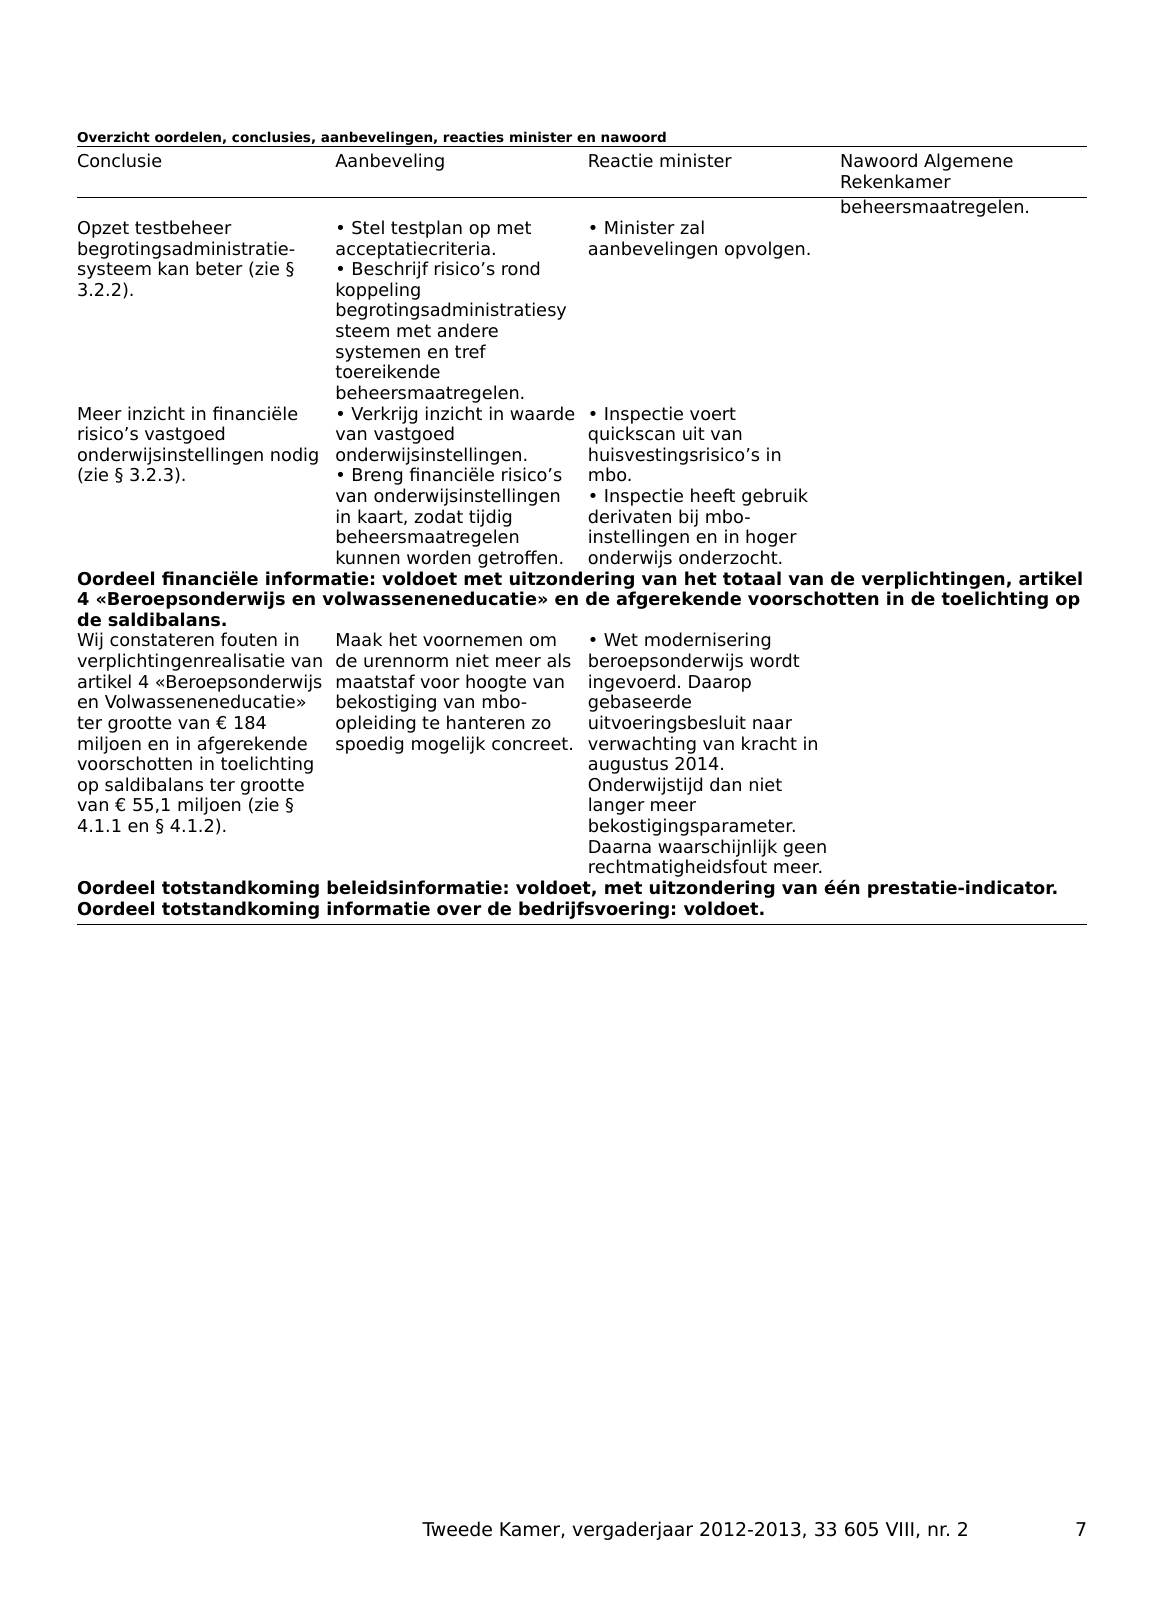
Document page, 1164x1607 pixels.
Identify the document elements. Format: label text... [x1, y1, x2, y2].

table_cell Aanbeveling [329, 147, 582, 197]
table_cell [77, 198, 329, 218]
table_cell [329, 198, 582, 218]
table_cell Wij constateren fouten in verplichtingenrealisatie van artikel 4 «Beroepsonderwijs en Volwasseneneducatie» ter grootte van € 184 miljoen en in afgerekende voorschotten in toelichting op saldibalans ter grootte van € 55,1 miljoen (zie § 4.1.1 en § 4.1.2). [77, 630, 329, 878]
table_header Overzicht oordelen, conclusies, aanbevelingen, reacties minister en nawoord [77, 130, 1087, 146]
table_cell [834, 630, 1087, 878]
table_cell Opzet testbeheer begrotingsadministratie-systeem kan beter (zie § 3.2.2). [77, 218, 329, 403]
table_cell • Verkrijg inzicht in waarde van vastgoed onderwijsinstellingen. • Breng financiële risico’s van onderwijsinstellingen in kaart, zodat tijdig beheersmaatregelen kunnen worden getroffen. [329, 404, 582, 568]
table_cell Nawoord Algemene Rekenkamer [834, 147, 1087, 197]
table_cell • Wet modernisering beroepsonderwijs wordt ingevoerd. Daarop gebaseerde uitvoeringsbesluit naar verwachting van kracht in augustus 2014. Onderwijstijd dan niet langer meer bekostigingsparameter. Daarna waarschijnlijk geen rechtmatigheidsfout meer. [582, 630, 834, 878]
table_cell Meer inzicht in financiële risico’s vastgoed onderwijsinstellingen nodig (zie § 3.2.3). [77, 404, 329, 568]
table_cell Reactie minister [582, 147, 834, 197]
table_cell • Minister zal aanbevelingen opvolgen. [582, 218, 834, 403]
table_cell Oordeel financiële informatie: voldoet met uitzondering van het totaal van de verplichtingen, artikel 4 «Beroepsonderwijs en volwasseneneducatie» en de afgerekende voorschotten in de toelichting op de saldibalans. [77, 569, 1087, 630]
table_cell [834, 218, 1087, 403]
table_cell Conclusie [77, 147, 329, 197]
table_cell Maak het voornemen om de urennorm niet meer als maatstaf voor hoogte van bekostiging van mbo-opleiding te hanteren zo spoedig mogelijk concreet. [329, 630, 582, 878]
table_cell • Inspectie voert quickscan uit van huisvestingsrisico’s in mbo. • Inspectie heeft gebruik derivaten bij mbo-instellingen en in hoger onderwijs onderzocht. [582, 404, 834, 568]
table_cell • Stel testplan op met acceptatiecriteria. • Beschrijf risico’s rond koppeling begrotingsadministratiesysteem met andere systemen en tref toereikende beheersmaatregelen. [329, 218, 582, 403]
table_cell beheersmaatregelen. [834, 198, 1087, 218]
table_cell [834, 404, 1087, 568]
table_cell Oordeel totstandkoming informatie over de bedrijfsvoering: voldoet. [77, 899, 1087, 924]
table_cell Oordeel totstandkoming beleidsinformatie: voldoet, met uitzondering van één prestatie-indicator. [77, 878, 1087, 898]
